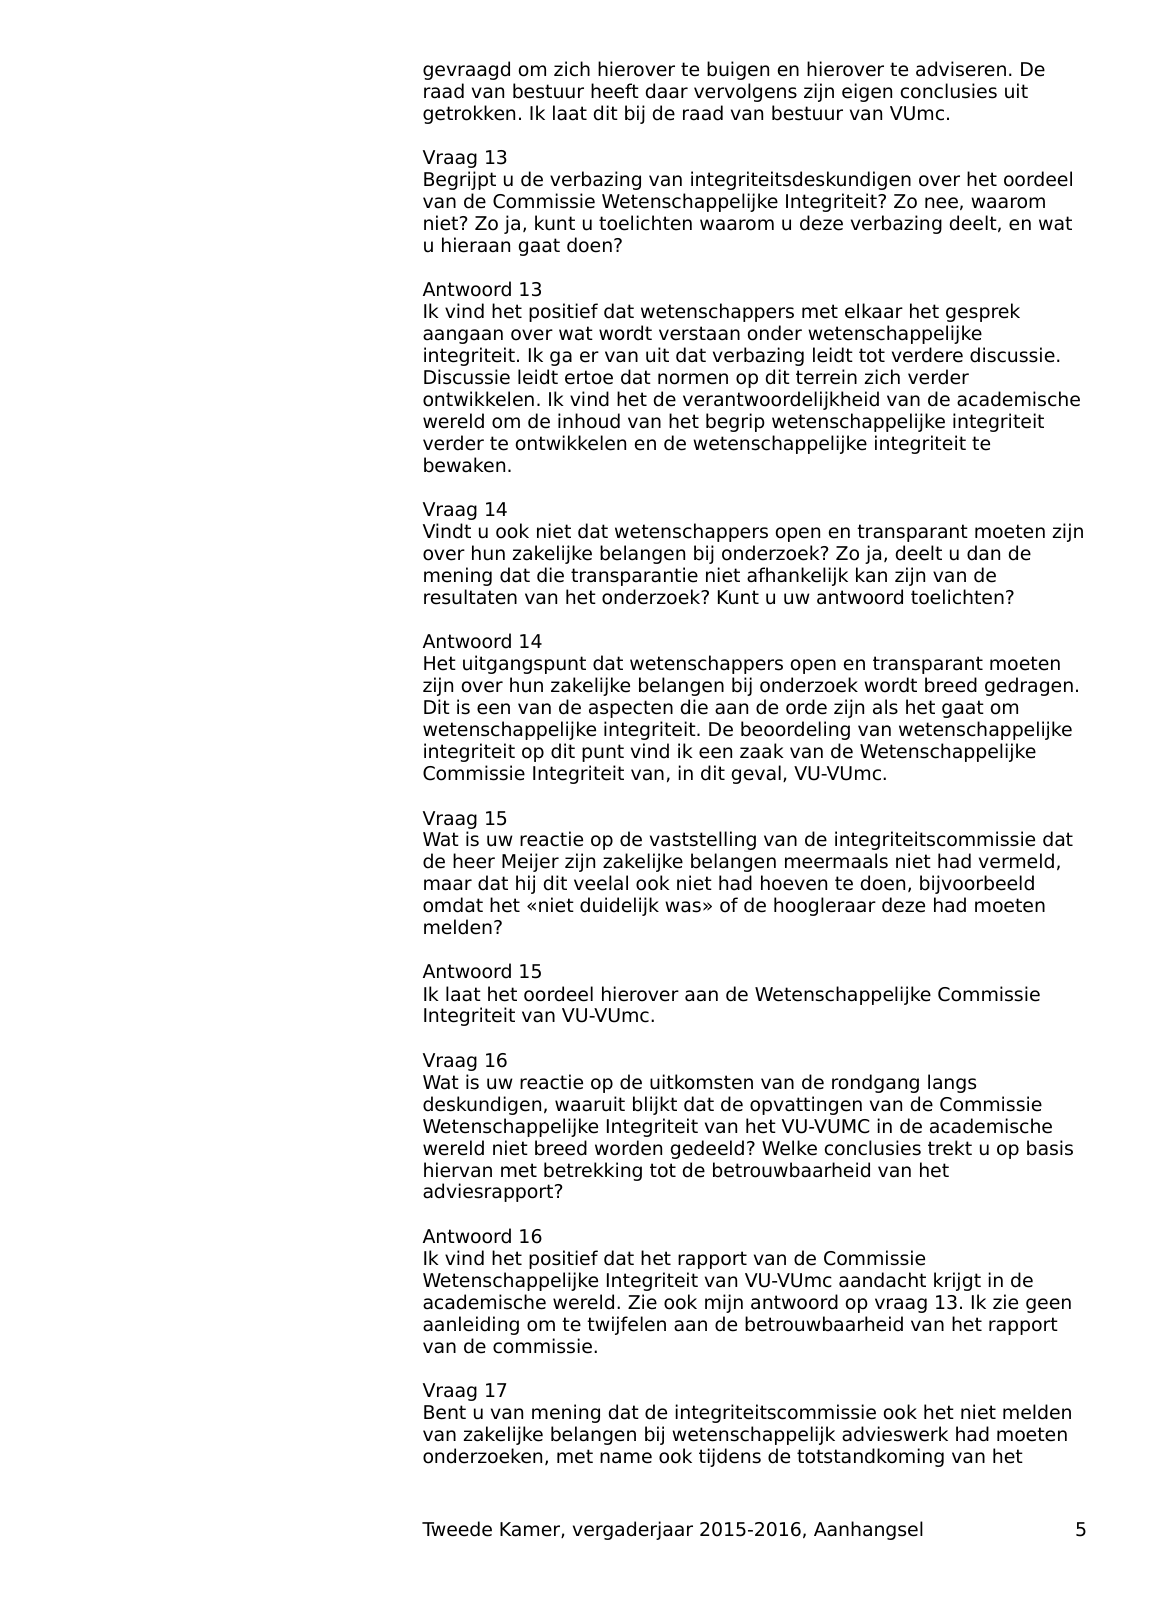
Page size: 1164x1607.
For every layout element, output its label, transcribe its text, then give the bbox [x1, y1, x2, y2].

text Ik vind het positief dat het rapport van de Commissie Wetenschappelijke Integriteit van VU-VUmc aandacht krijgt in de academische wereld. Zie ook mijn antwoord op vraag 13. Ik zie geen aanleiding om te twijfelen aan de betrouwbaarheid van het rapport van de commissie. [422, 1248, 1087, 1357]
text gevraagd om zich hierover te buigen en hierover te adviseren. De raad van bestuur heeft daar vervolgens zijn eigen conclusies uit getrokken. Ik laat dit bij de raad van bestuur van VUmc. [422, 59, 1087, 125]
text Antwoord 13 [422, 279, 1087, 301]
text Vindt u ook niet dat wetenschappers open en transparant moeten zijn over hun zakelijke belangen bij onderzoek? Zo ja, deelt u dan de mening dat die transparantie niet afhankelijk kan zijn van de resultaten van het onderzoek? Kunt u uw antwoord toelichten? [422, 521, 1087, 609]
text Ik laat het oordeel hierover aan de Wetenschappelijke Commissie Integriteit van VU-VUmc. [422, 983, 1087, 1027]
text Bent u van mening dat de integriteitscommissie ook het niet melden van zakelijke belangen bij wetenschappelijk advieswerk had moeten onderzoeken, met name ook tijdens de totstandkoming van het [422, 1402, 1087, 1468]
text Ik vind het positief dat wetenschappers met elkaar het gesprek aangaan over wat wordt verstaan onder wetenschappelijke integriteit. Ik ga er van uit dat verbazing leidt tot verdere discussie. Discussie leidt ertoe dat normen op dit terrein zich verder ontwikkelen. Ik vind het de verantwoordelijkheid van de academische wereld om de inhoud van het begrip wetenschappelijke integriteit verder te ontwikkelen en de wetenschappelijke integriteit te bewaken. [422, 301, 1087, 477]
text Vraag 15 [422, 807, 1087, 829]
text Wat is uw reactie op de uitkomsten van de rondgang langs deskundigen, waaruit blijkt dat de opvattingen van de Commissie Wetenschappelijke Integriteit van het VU-VUMC in de academische wereld niet breed worden gedeeld? Welke conclusies trekt u op basis hiervan met betrekking tot de betrouwbaarheid van het adviesrapport? [422, 1072, 1087, 1203]
text Antwoord 14 [422, 631, 1087, 653]
text Antwoord 16 [422, 1226, 1087, 1248]
text Antwoord 15 [422, 961, 1087, 983]
text Vraag 16 [422, 1049, 1087, 1072]
text Het uitgangspunt dat wetenschappers open en transparant moeten zijn over hun zakelijke belangen bij onderzoek wordt breed gedragen. Dit is een van de aspecten die aan de orde zijn als het gaat om wetenschappelijke integriteit. De beoordeling van wetenschappelijke integriteit op dit punt vind ik een zaak van de Wetenschappelijke Commissie Integriteit van, in dit geval, VU-VUmc. [422, 653, 1087, 785]
text Begrijpt u de verbazing van integriteitsdeskundigen over het oordeel van de Commissie Wetenschappelijke Integriteit? Zo nee, waarom niet? Zo ja, kunt u toelichten waarom u deze verbazing deelt, en wat u hieraan gaat doen? [422, 169, 1087, 257]
text Vraag 17 [422, 1380, 1087, 1402]
text Wat is uw reactie op de vaststelling van de integriteitscommissie dat de heer Meijer zijn zakelijke belangen meermaals niet had vermeld, maar dat hij dit veelal ook niet had hoeven te doen, bijvoorbeeld omdat het «niet duidelijk was» of de hoogleraar deze had moeten melden? [422, 829, 1087, 939]
text Vraag 13 [422, 147, 1087, 169]
text Vraag 14 [422, 499, 1087, 521]
